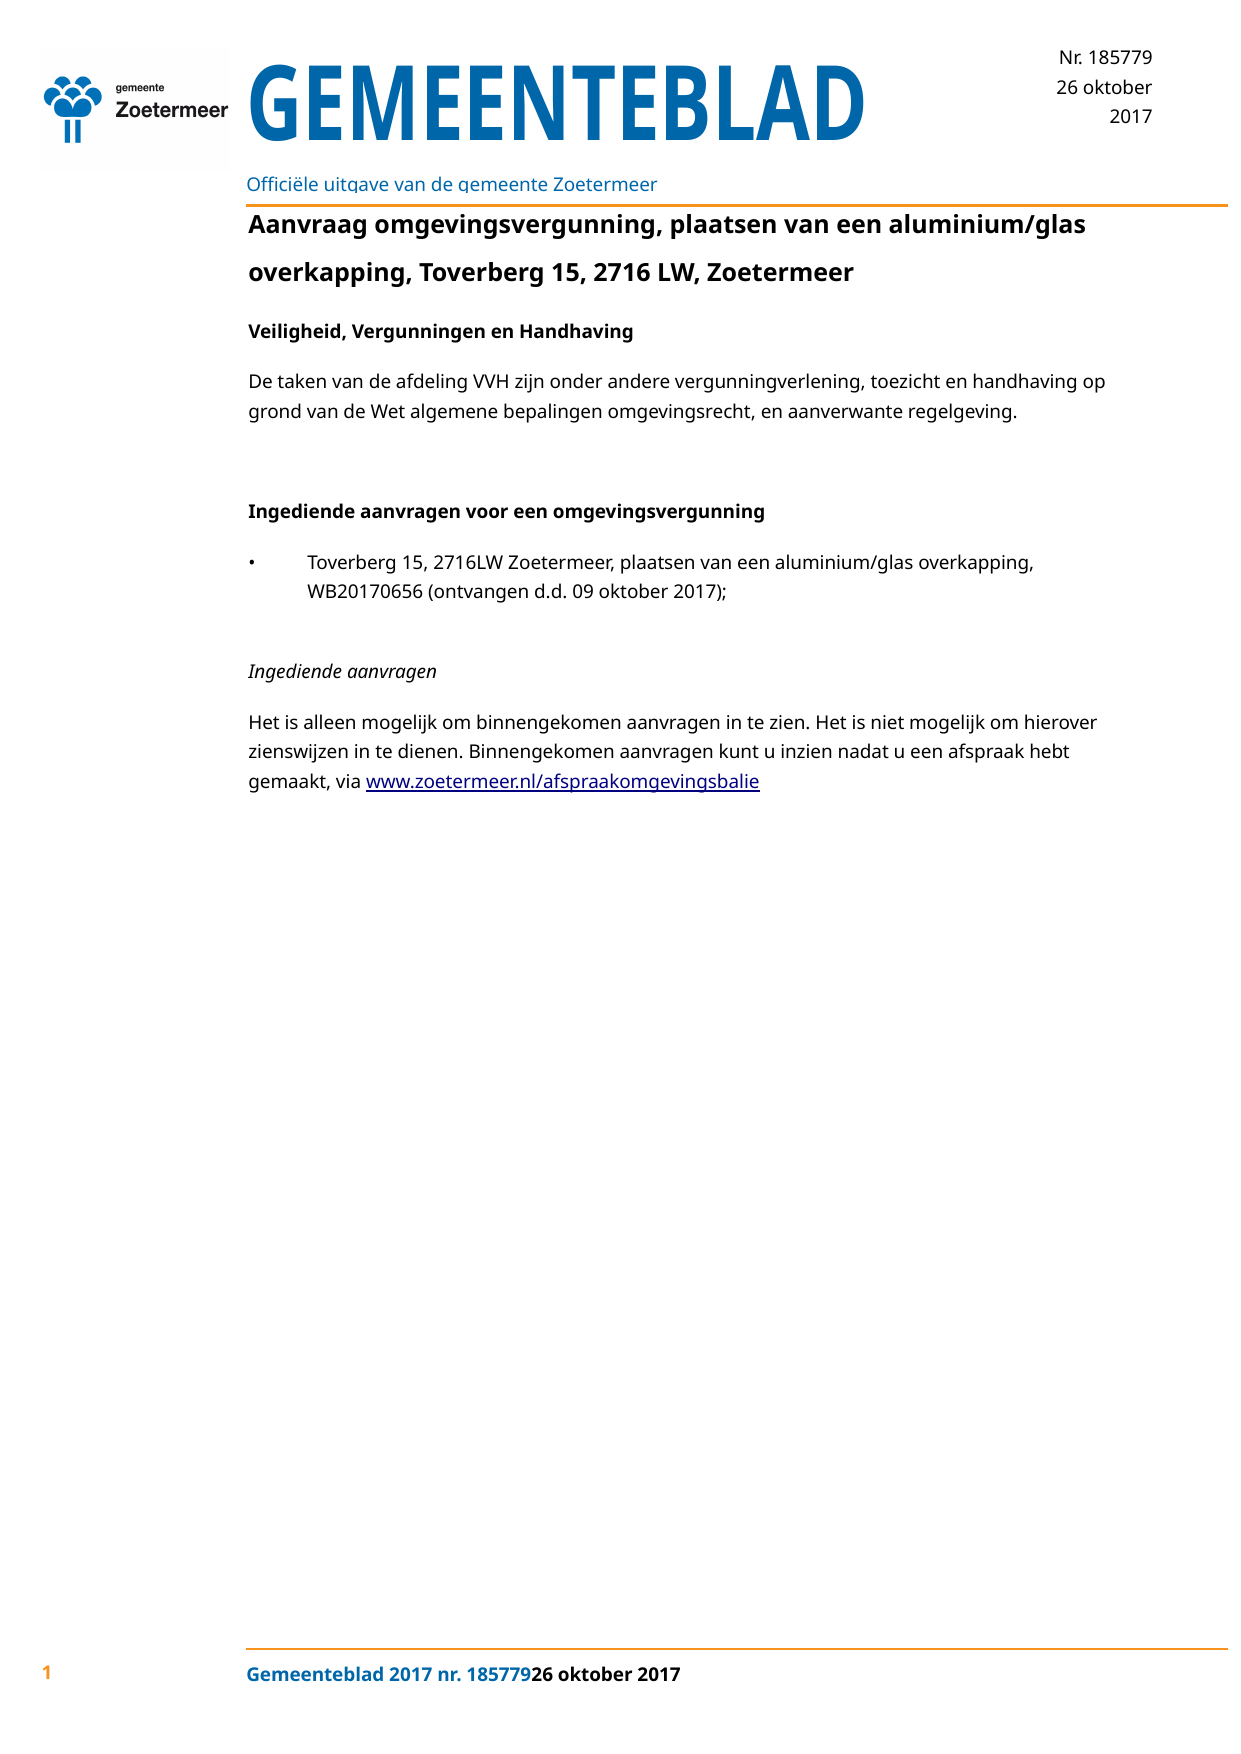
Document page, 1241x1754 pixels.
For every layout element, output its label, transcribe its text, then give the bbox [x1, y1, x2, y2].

picture [41, 47, 231, 172]
list Toverberg 15, 2716LW Zoetermeer, plaatsen van een aluminium/glas overkapping, WB20170656 (ontvangen d.d. 09 oktober 2017); [248, 549, 1152, 604]
text Veiligheid, Vergunningen en Handhaving [248, 318, 1152, 344]
text Aanvraag omgevingsvergunning, plaatsen van een aluminium/glas overkapping, Toverberg 15, 2716 LW, Zoetermeer [248, 207, 1152, 288]
text Ingediende aanvragen [248, 659, 1152, 684]
text Ingediende aanvragen voor een omgevingsvergunning [248, 499, 1152, 524]
text Het is alleen mogelijk om binnengekomen aanvragen in te zien. Het is niet mogelijk om hierover zienswijzen in te dienen. Binnengekomen aanvragen kunt u inzien nadat u een afspraak hebt gemaakt, via www.zoetermeer.nl/afspraakomgevingsbalie [248, 709, 1152, 794]
text De taken van de afdeling VVH zijn onder andere vergunningverlening, toezicht en handhaving op grond van de Wet algemene bepalingen omgevingsrecht, en aanverwante regelgeving. [248, 368, 1152, 424]
